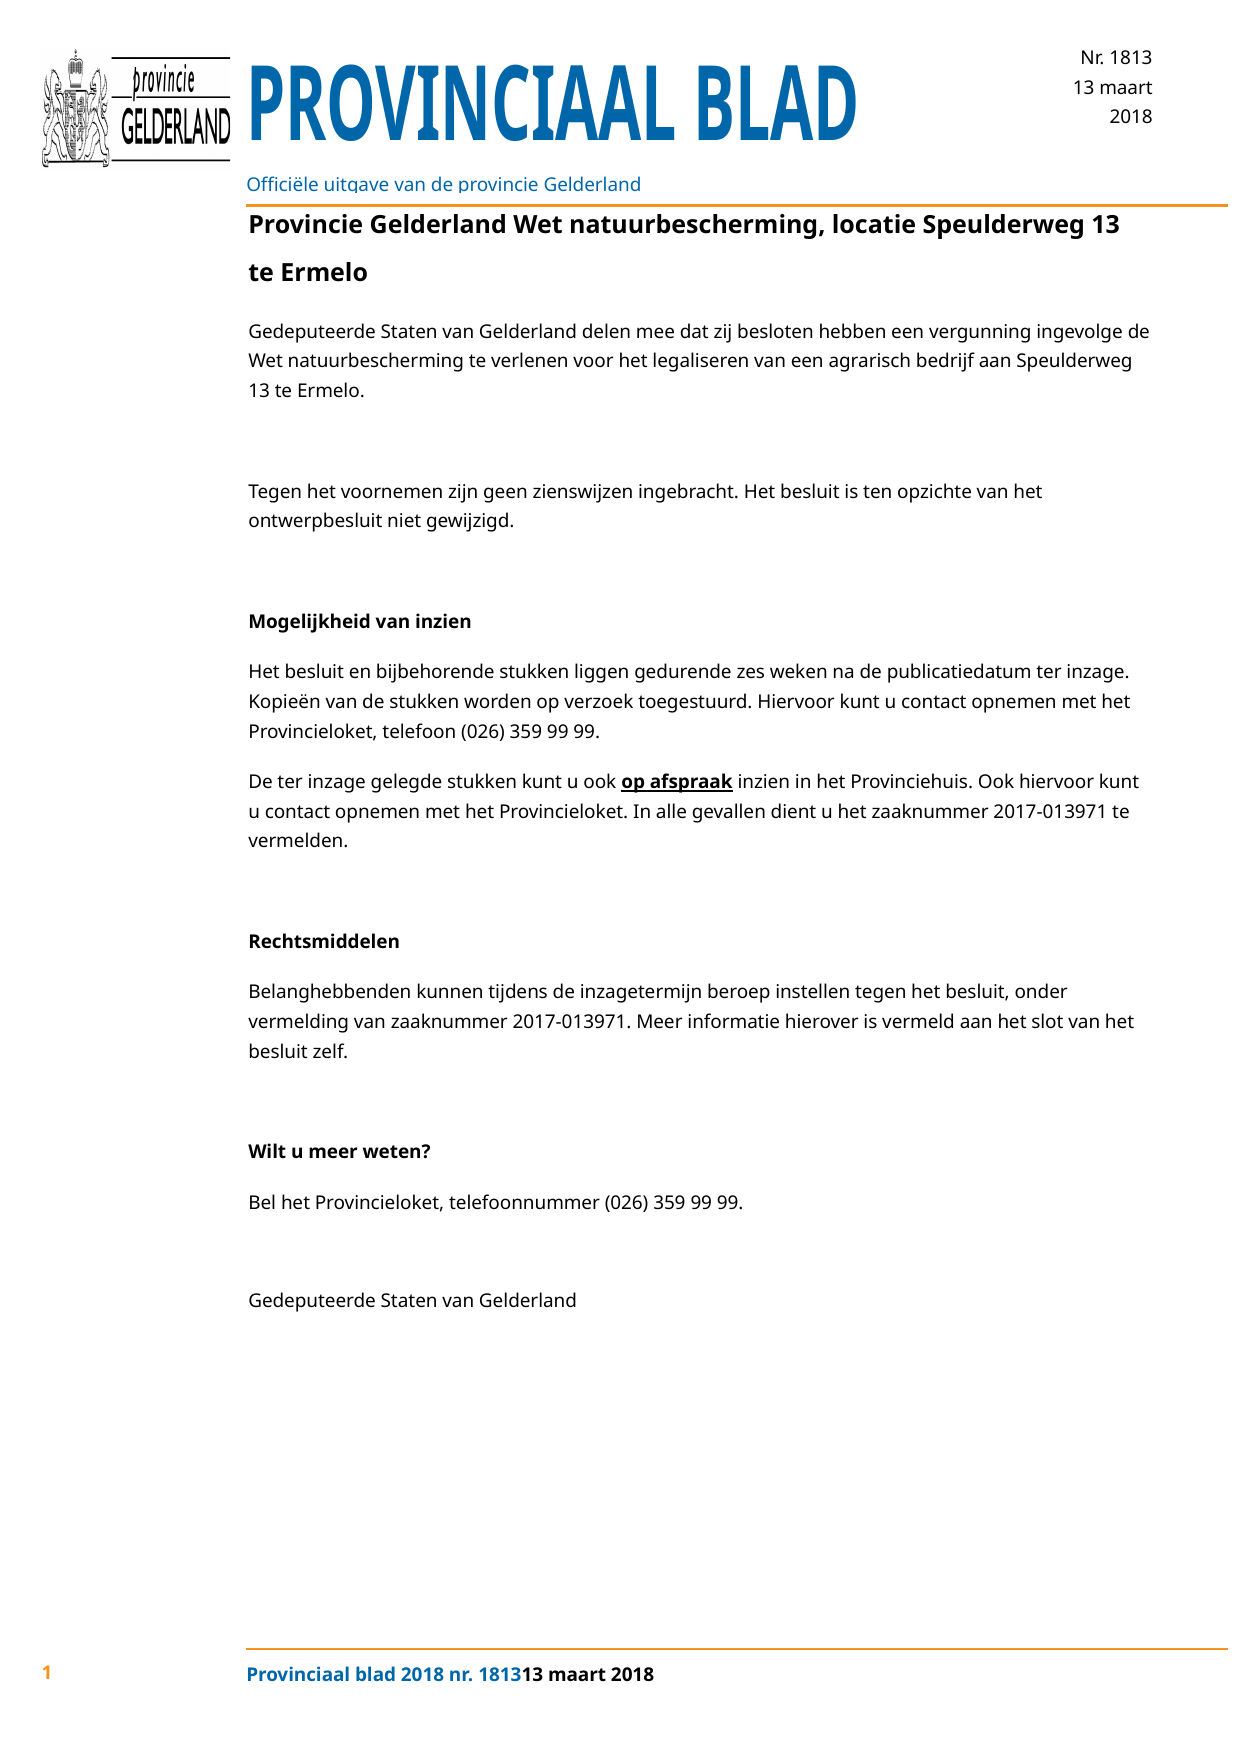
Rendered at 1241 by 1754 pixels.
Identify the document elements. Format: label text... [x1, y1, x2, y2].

text De ter inzage gelegde stukken kunt u ook op afspraak inzien in het Provinciehuis. Ook hiervoor kunt u contact opnemen met het Provincieloket. In alle gevallen dient u het zaaknummer 2017-013971 te vermelden. [248, 768, 1152, 853]
text Belanghebbenden kunnen tijdens de inzagetermijn beroep instellen tegen het besluit, onder vermelding van zaaknummer 2017-013971. Meer informatie hierover is vermeld aan het slot van het besluit zelf. [248, 979, 1152, 1064]
text Mogelijkheid van inzien [248, 608, 1152, 634]
text Tegen het voornemen zijn geen zienswijzen ingebracht. Het besluit is ten opzichte van het ontwerpbesluit niet gewijzigd. [248, 478, 1152, 533]
text Provincie Gelderland Wet natuurbescherming, locatie Speulderweg 13 te Ermelo [248, 207, 1152, 288]
picture [41, 47, 231, 172]
text Bel het Provincieloket, telefoonnummer (026) 359 99 99. [248, 1189, 1152, 1215]
text Wilt u meer weten? [248, 1139, 1152, 1164]
text Gedeputeerde Staten van Gelderland delen mee dat zij besloten hebben een vergunning ingevolge de Wet natuurbescherming te verlenen voor het legaliseren van een agrarisch bedrijf aan Speulderweg 13 te Ermelo. [248, 318, 1152, 403]
text Gedeputeerde Staten van Gelderland [248, 1287, 1152, 1313]
text Het besluit en bijbehorende stukken liggen gedurende zes weken na de publicatiedatum ter inzage. Kopieën van de stukken worden op verzoek toegestuurd. Hiervoor kunt u contact opnemen met het Provincieloket, telefoon (026) 359 99 99. [248, 659, 1152, 744]
text Rechtsmiddelen [248, 928, 1152, 954]
